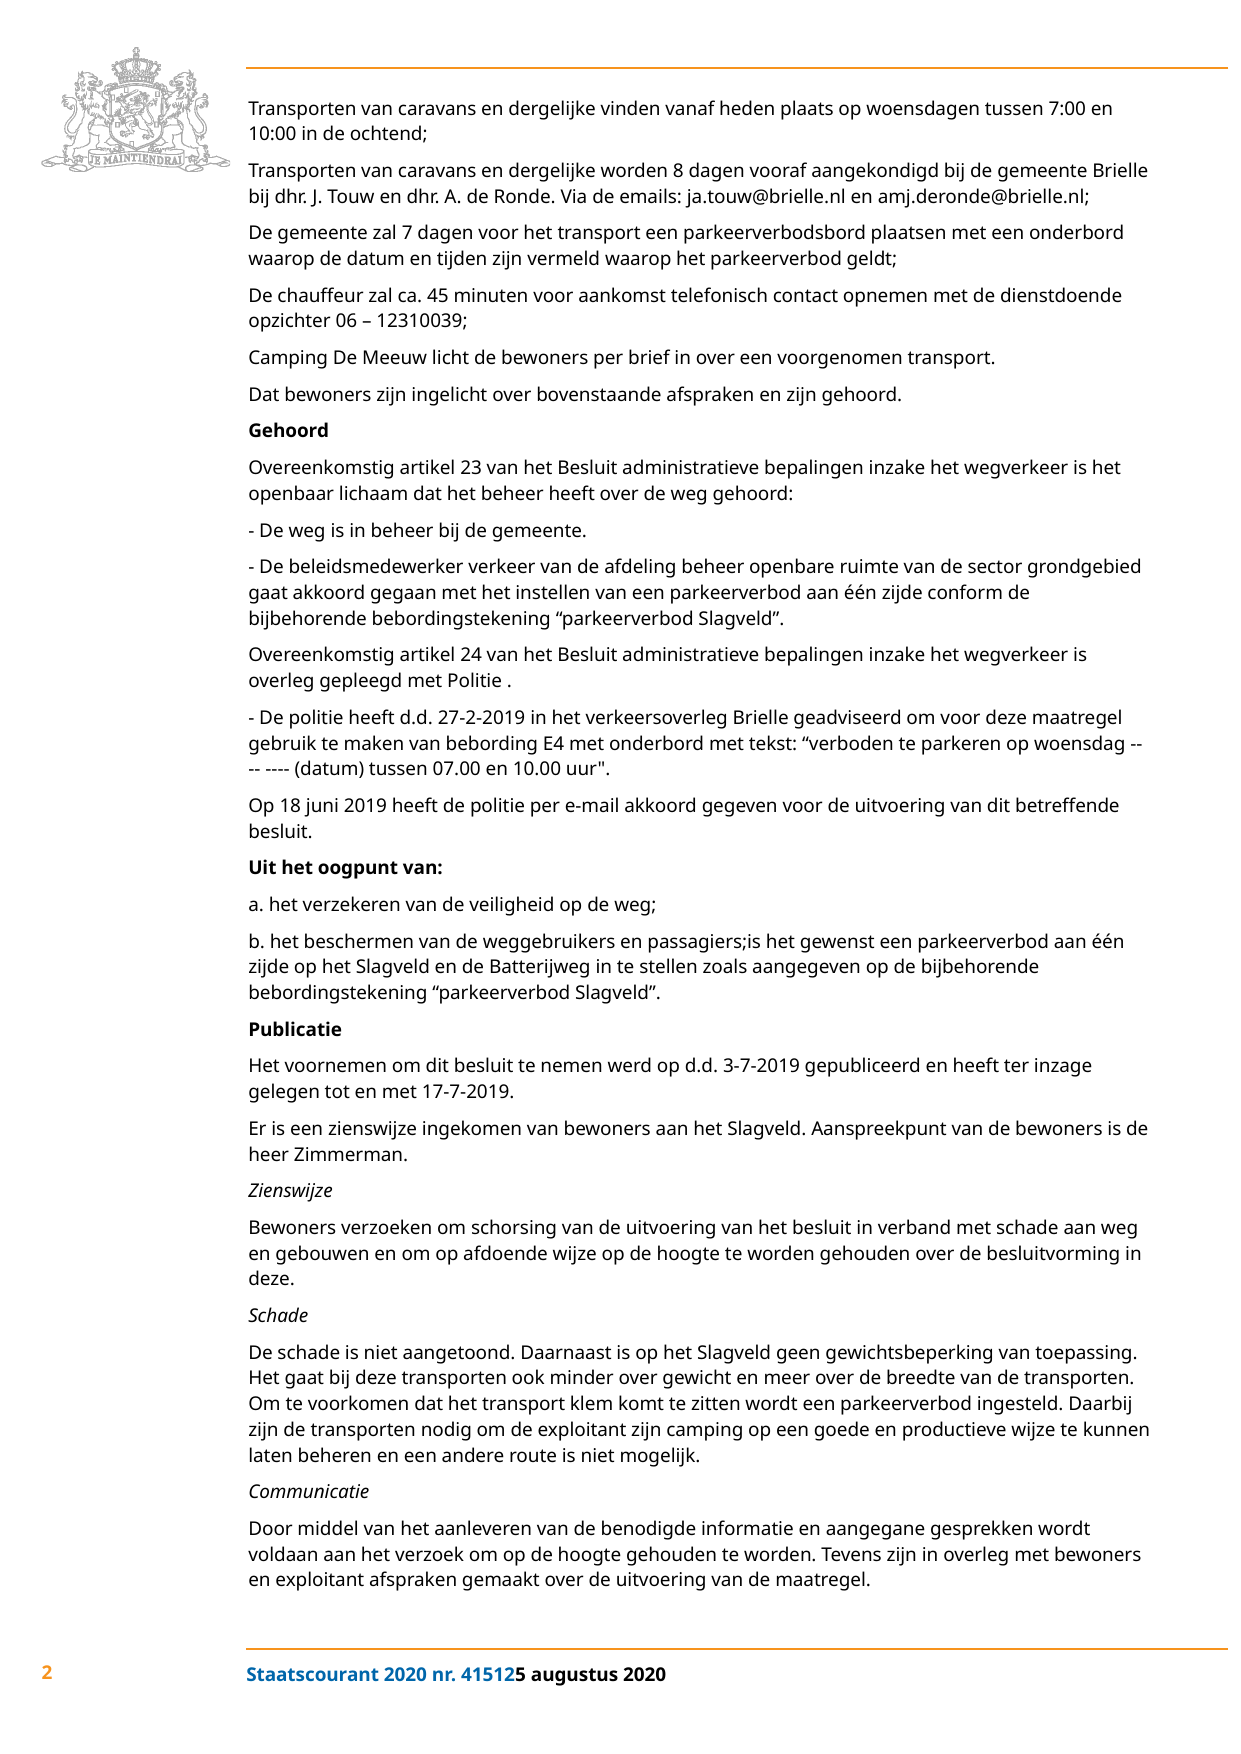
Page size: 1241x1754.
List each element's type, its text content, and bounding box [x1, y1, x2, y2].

text Er is een zienswijze ingekomen van bewoners aan het Slagveld. Aanspreekpunt van de bewoners is de heer Zimmerman. [248, 1115, 1152, 1166]
text Transporten van caravans en dergelijke worden 8 dagen vooraf aangekondigd bij de gemeente Brielle bij dhr. J. Touw en dhr. A. de Ronde. Via de emails: ja.touw@brielle.nl en amj.deronde@brielle.nl; [248, 157, 1152, 209]
text - De beleidsmedewerker verkeer van de afdeling beheer openbare ruimte van de sector grondgebied gaat akkoord gegaan met het instellen van een parkeerverbod aan één zijde conform de bijbehorende bebordingstekening “parkeerverbod Slagveld”. [248, 553, 1152, 631]
text De gemeente zal 7 dagen voor het transport een parkeerverbodsbord plaatsen met een onderbord waarop de datum en tijden zijn vermeld waarop het parkeerverbod geldt; [248, 219, 1152, 271]
text - De politie heeft d.d. 27-2-2019 in het verkeersoverleg Brielle geadviseerd om voor deze maatregel gebruik te maken van bebording E4 met onderbord met tekst: “verboden te parkeren op woensdag -- -- ---- (datum) tussen 07.00 en 10.00 uur". [248, 704, 1152, 781]
text - De weg is in beheer bij de gemeente. [248, 517, 1152, 542]
text Gehoord [248, 418, 1152, 443]
text Communicatie [248, 1478, 1152, 1504]
text Camping De Meeuw licht de bewoners per brief in over een voorgenomen transport. [248, 344, 1152, 370]
text Op 18 juni 2019 heeft de politie per e-mail akkoord gegeven voor de uitvoering van dit betreffende besluit. [248, 792, 1152, 843]
text De schade is niet aangetoond. Daarnaast is op het Slagveld geen gewichtsbeperking van toepassing. Het gaat bij deze transporten ook minder over gewicht en meer over de breedte van de transporten. Om te voorkomen dat het transport klem komt te zitten wordt een parkeerverbod ingesteld. Daarbij zijn de transporten nodig om de exploitant zijn camping op een goede en productieve wijze te kunnen laten beheren en een andere route is niet mogelijk. [248, 1339, 1152, 1467]
text Schade [248, 1302, 1152, 1328]
text Bewoners verzoeken om schorsing van de uitvoering van het besluit in verband met schade aan weg en gebouwen en om op afdoende wijze op de hoogte te worden gehouden over de besluitvorming in deze. [248, 1214, 1152, 1291]
text Overeenkomstig artikel 24 van het Besluit administratieve bepalingen inzake het wegverkeer is overleg gepleegd met Politie . [248, 642, 1152, 693]
text Uit het oogpunt van: [248, 854, 1152, 880]
text Overeenkomstig artikel 23 van het Besluit administratieve bepalingen inzake het wegverkeer is het openbaar lichaam dat het beheer heeft over de weg gehoord: [248, 454, 1152, 506]
text De chauffeur zal ca. 45 minuten voor aankomst telefonisch contact opnemen met de dienstdoende opzichter 06 – 12310039; [248, 282, 1152, 333]
text Door middel van het aanleveren van de benodigde informatie en aangegane gesprekken wordt voldaan aan het verzoek om op de hoogte gehouden te worden. Tevens zijn in overleg met bewoners en exploitant afspraken gemaakt over de uitvoering van de maatregel. [248, 1515, 1152, 1592]
text Zienswijze [248, 1177, 1152, 1203]
text Publicatie [248, 1016, 1152, 1042]
picture [41, 47, 231, 172]
text Het voornemen om dit besluit te nemen werd op d.d. 3-7-2019 gepubliceerd en heeft ter inzage gelegen tot en met 17-7-2019. [248, 1053, 1152, 1104]
text Transporten van caravans en dergelijke vinden vanaf heden plaats op woensdagen tussen 7:00 en 10:00 in de ochtend; [248, 95, 1152, 146]
text Dat bewoners zijn ingelicht over bovenstaande afspraken en zijn gehoord. [248, 381, 1152, 407]
text a. het verzekeren van de veiligheid op de weg; [248, 891, 1152, 917]
text b. het beschermen van de weggebruikers en passagiers;is het gewenst een parkeerverbod aan één zijde op het Slagveld en de Batterijweg in te stellen zoals aangegeven op de bijbehorende bebordingstekening “parkeerverbod Slagveld”. [248, 928, 1152, 1005]
